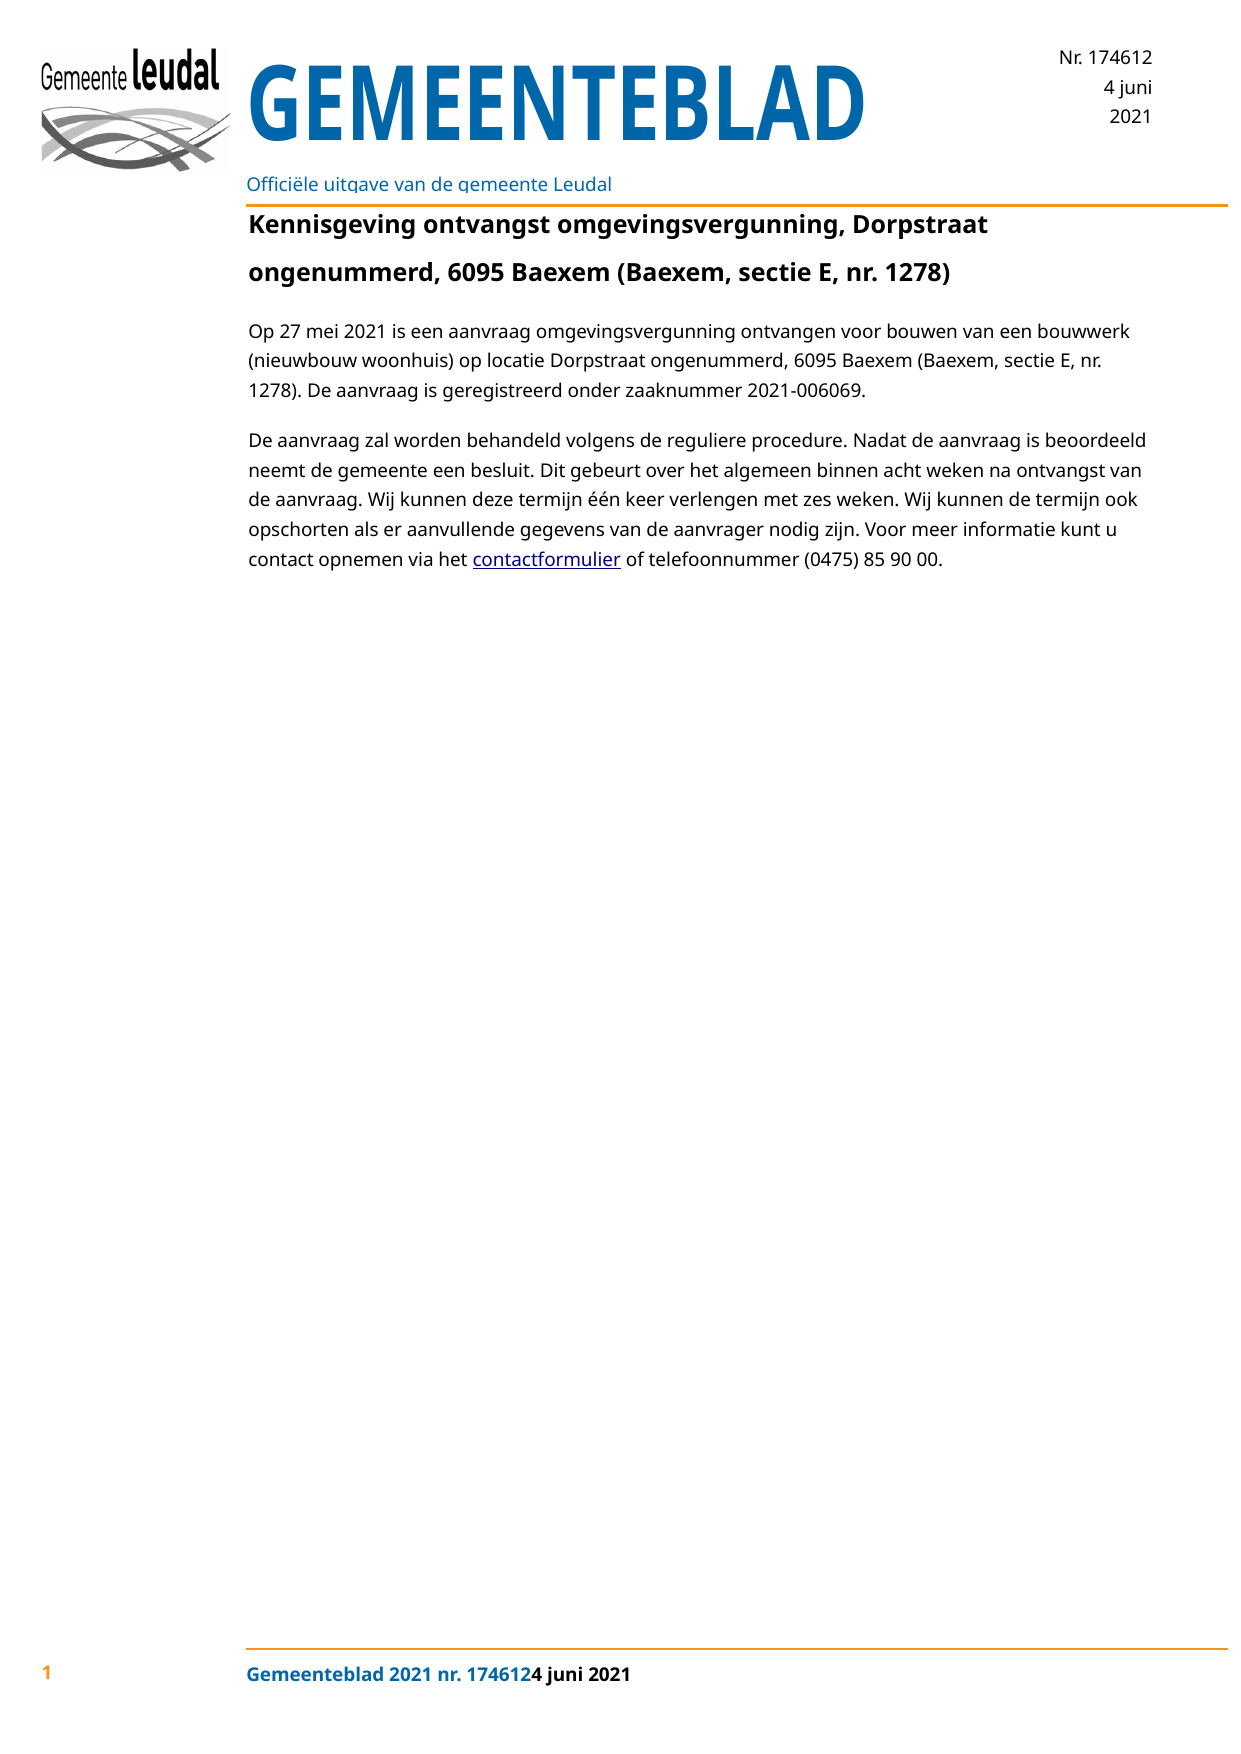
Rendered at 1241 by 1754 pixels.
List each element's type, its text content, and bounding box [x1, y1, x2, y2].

text Kennisgeving ontvangst omgevingsvergunning, Dorpstraat ongenummerd, 6095 Baexem (Baexem, sectie E, nr. 1278) [248, 207, 1152, 288]
text De aanvraag zal worden behandeld volgens de reguliere procedure. Nadat de aanvraag is beoordeeld neemt de gemeente een besluit. Dit gebeurt over het algemeen binnen acht weken na ontvangst van de aanvraag. Wij kunnen deze termijn één keer verlengen met zes weken. Wij kunnen de termijn ook opschorten als er aanvullende gegevens van de aanvrager nodig zijn. Voor meer informatie kunt u contact opnemen via het contactformulier of telefoonnummer (0475) 85 90 00. [248, 427, 1152, 572]
picture [41, 47, 231, 172]
text Op 27 mei 2021 is een aanvraag omgevingsvergunning ontvangen voor bouwen van een bouwwerk (nieuwbouw woonhuis) op locatie Dorpstraat ongenummerd, 6095 Baexem (Baexem, sectie E, nr. 1278). De aanvraag is geregistreerd onder zaaknummer 2021-006069. [248, 318, 1152, 403]
